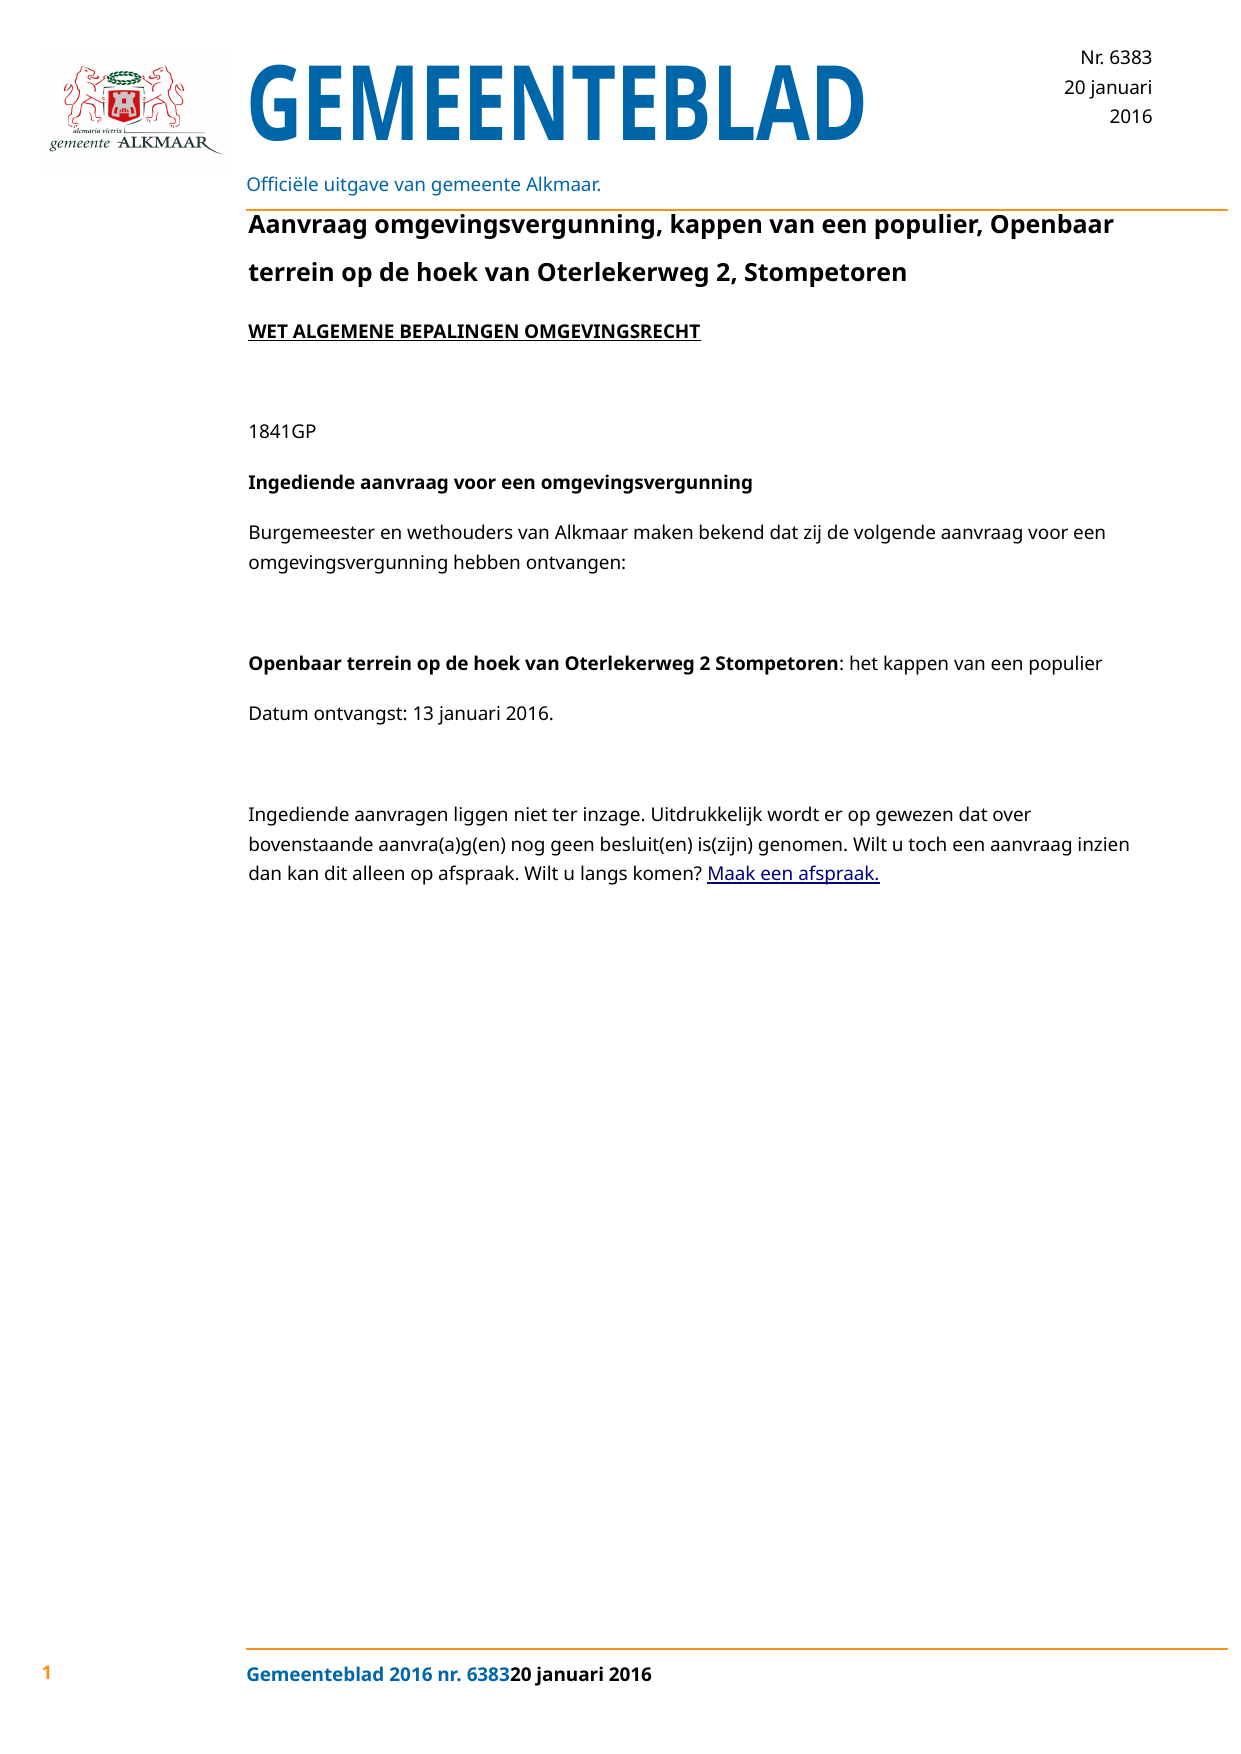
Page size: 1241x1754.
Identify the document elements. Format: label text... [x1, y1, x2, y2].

picture [41, 47, 231, 172]
text Burgemeester en wethouders van Alkmaar maken bekend dat zij de volgende aanvraag voor een omgevingsvergunning hebben ontvangen: [248, 519, 1152, 575]
text Aanvraag omgevingsvergunning, kappen van een populier, Openbaar terrein op de hoek van Oterlekerweg 2, Stompetoren [248, 211, 1152, 288]
text Ingediende aanvragen liggen niet ter inzage. Uitdrukkelijk wordt er op gewezen dat over bovenstaande aanvra(a)g(en) nog geen besluit(en) is(zijn) genomen. Wilt u toch een aanvraag inzien dan kan dit alleen op afspraak. Wilt u langs komen? Maak een afspraak. [248, 801, 1152, 886]
text Datum ontvangst: 13 januari 2016. [248, 700, 1152, 726]
text Openbaar terrein op de hoek van Oterlekerweg 2 Stompetoren: het kappen van een populier [248, 650, 1152, 676]
text WET ALGEMENE BEPALINGEN OMGEVINGSRECHT [248, 318, 1152, 344]
text Ingediende aanvraag voor een omgevingsvergunning [248, 469, 1152, 495]
text 1841GP [248, 419, 1152, 444]
